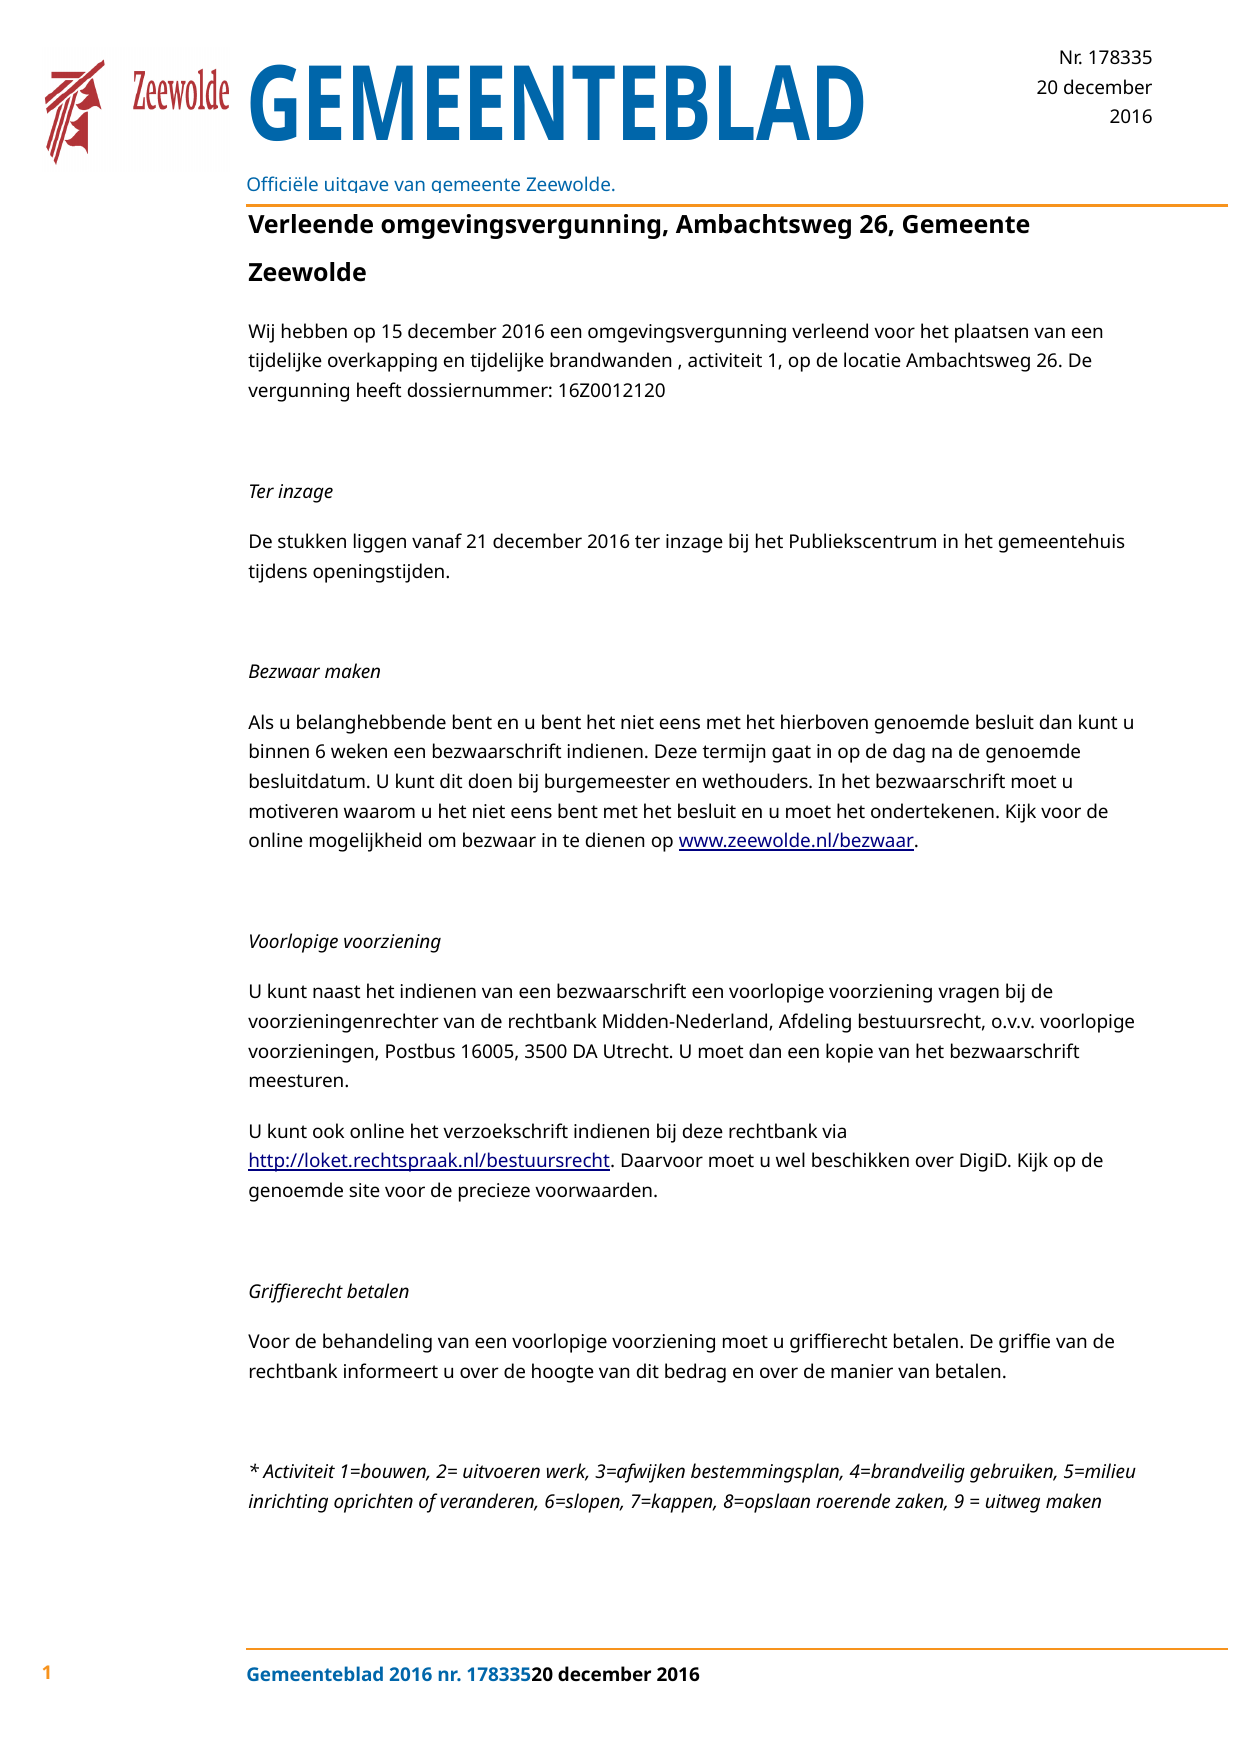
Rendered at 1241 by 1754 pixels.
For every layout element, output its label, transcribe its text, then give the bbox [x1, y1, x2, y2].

text Bezwaar maken [248, 659, 1152, 684]
text U kunt ook online het verzoekschrift indienen bij deze rechtbank via http://loket.rechtspraak.nl/bestuursrecht. Daarvoor moet u wel beschikken over DigiD. Kijk op de genoemde site voor de precieze voorwaarden. [248, 1118, 1152, 1203]
picture [41, 47, 231, 172]
text Griffierecht betalen [248, 1278, 1152, 1304]
text Wij hebben op 15 december 2016 een omgevingsvergunning verleend voor het plaatsen van een tijdelijke overkapping en tijdelijke brandwanden , activiteit 1, op de locatie Ambachtsweg 26. De vergunning heeft dossiernummer: 16Z0012120 [248, 318, 1152, 403]
text Voor de behandeling van een voorlopige voorziening moet u griffierecht betalen. De griffie van de rechtbank informeert u over de hoogte van dit bedrag en over de manier van betalen. [248, 1328, 1152, 1384]
text De stukken liggen vanaf 21 december 2016 ter inzage bij het Publiekscentrum in het gemeentehuis tijdens openingstijden. [248, 528, 1152, 584]
text Verleende omgevingsvergunning, Ambachtsweg 26, Gemeente Zeewolde [248, 207, 1152, 288]
text Ter inzage [248, 478, 1152, 504]
text U kunt naast het indienen van een bezwaarschrift een voorlopige voorziening vragen bij de voorzieningenrechter van de rechtbank Midden-Nederland, Afdeling bestuursrecht, o.v.v. voorlopige voorzieningen, Postbus 16005, 3500 DA Utrecht. U moet dan een kopie van het bezwaarschrift meesturen. [248, 979, 1152, 1093]
text Voorlopige voorziening [248, 928, 1152, 954]
text * Activiteit 1=bouwen, 2= uitvoeren werk, 3=afwijken bestemmingsplan, 4=brandveilig gebruiken, 5=milieu inrichting oprichten of veranderen, 6=slopen, 7=kappen, 8=opslaan roerende zaken, 9 = uitweg maken [248, 1459, 1152, 1514]
text Als u belanghebbende bent en u bent het niet eens met het hierboven genoemde besluit dan kunt u binnen 6 weken een bezwaarschrift indienen. Deze termijn gaat in op de dag na de genoemde besluitdatum. U kunt dit doen bij burgemeester en wethouders. In het bezwaarschrift moet u motiveren waarom u het niet eens bent met het besluit en u moet het ondertekenen. Kijk voor de online mogelijkheid om bezwaar in te dienen op www.zeewolde.nl/bezwaar. [248, 709, 1152, 853]
